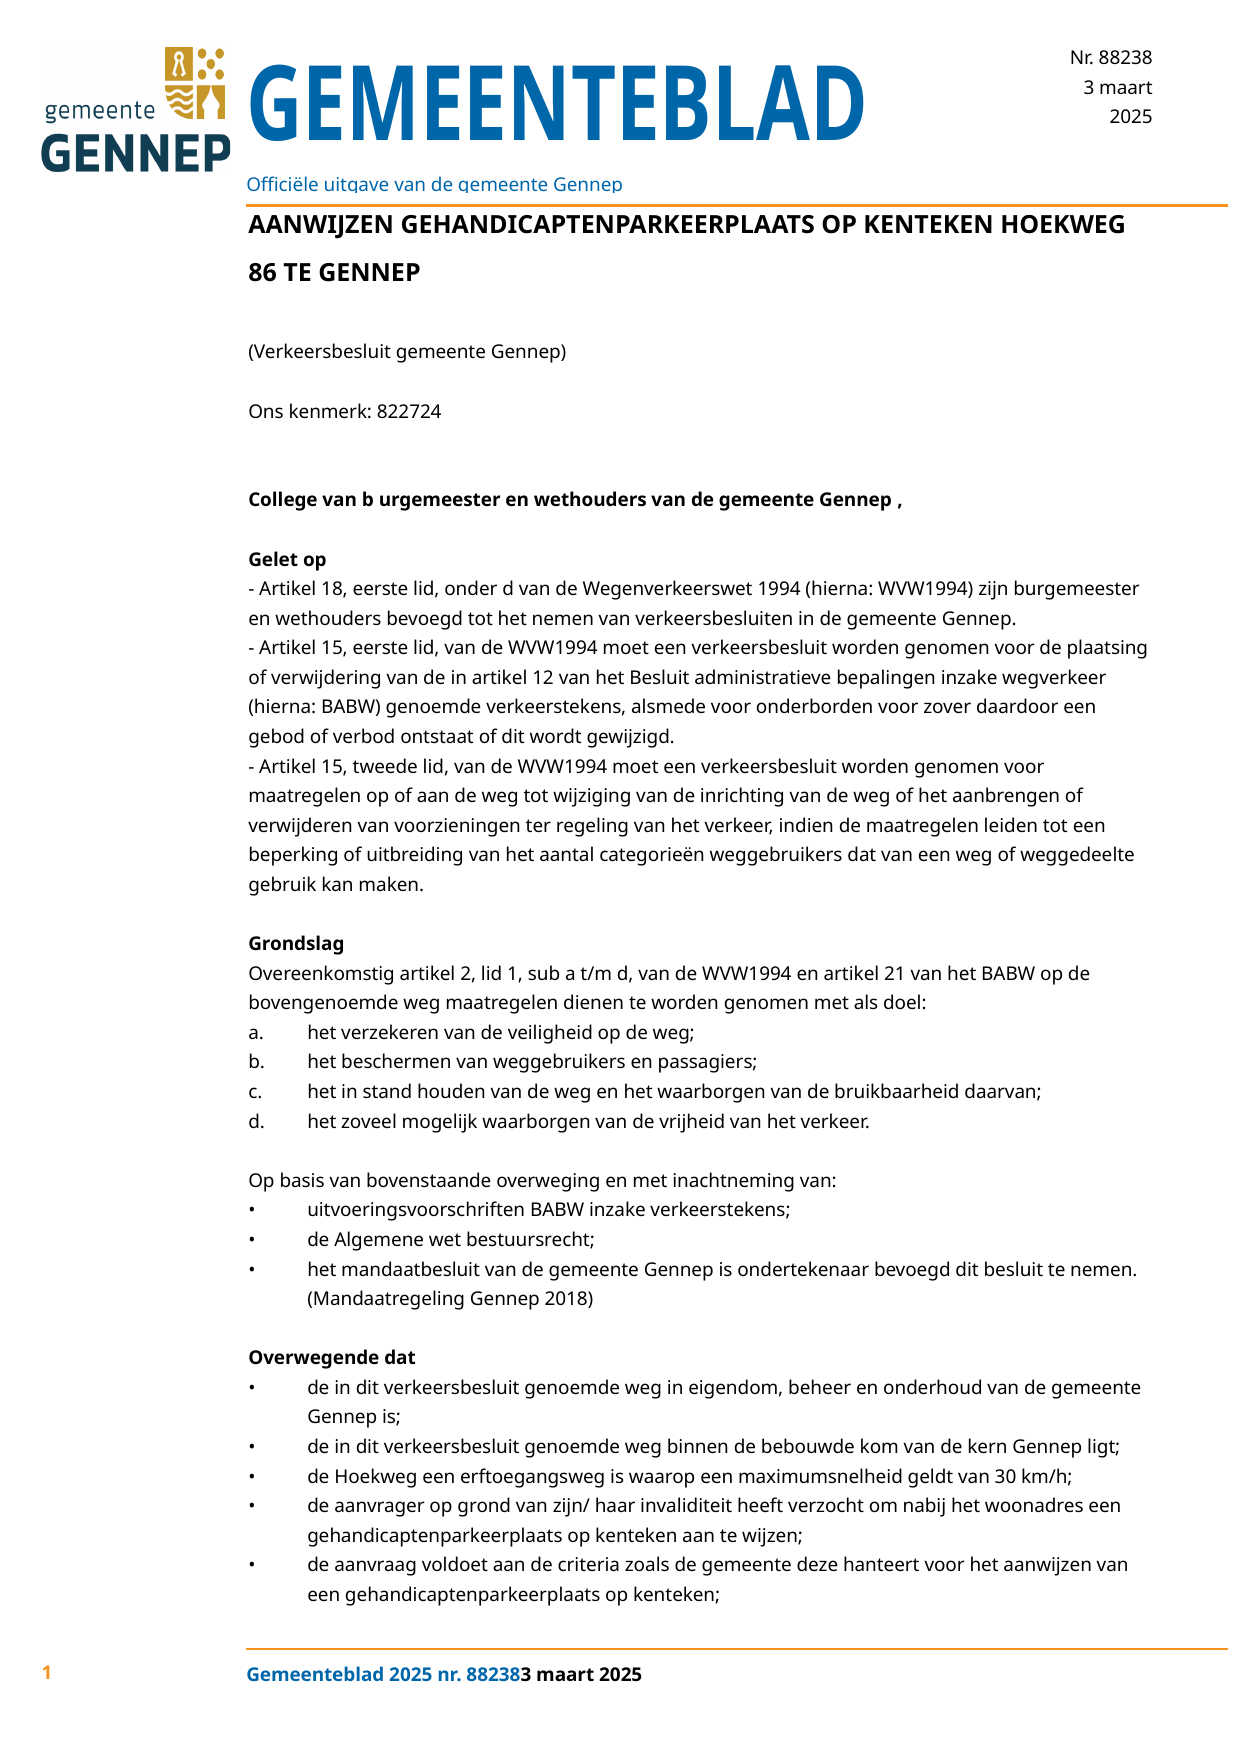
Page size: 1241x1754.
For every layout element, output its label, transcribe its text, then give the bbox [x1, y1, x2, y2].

list de in dit verkeersbesluit genoemde weg binnen de bebouwde kom van de kern Gennep ligt; [248, 1433, 1152, 1459]
list de Algemene wet bestuursrecht; [248, 1226, 1152, 1252]
text Grondslag [248, 930, 1152, 956]
text Gelet op [248, 546, 1152, 571]
text Overwegende dat [248, 1344, 1152, 1370]
list het zoveel mogelijk waarborgen van de vrijheid van het verkeer. [248, 1108, 1152, 1133]
list uitvoeringsvoorschriften BABW inzake verkeerstekens; [248, 1197, 1152, 1222]
list het beschermen van weggebruikers en passagiers; [248, 1049, 1152, 1074]
list de Hoekweg een erftoegangsweg is waarop een maximumsnelheid geldt van 30 km/h; [248, 1463, 1152, 1488]
list de in dit verkeersbesluit genoemde weg in eigendom, beheer en onderhoud van de gemeente Gennep is; [248, 1374, 1152, 1429]
text - Artikel 15, tweede lid, van de WVW1994 moet een verkeersbesluit worden genomen voor maatregelen op of aan de weg tot wijziging van de inrichting van de weg of het aanbrengen of verwijderen van voorzieningen ter regeling van het verkeer, indien de maatregelen leiden tot een beperking of uitbreiding van het aantal categorieën weggebruikers dat van een weg of weggedeelte gebruik kan maken. [248, 753, 1152, 897]
text AANWIJZEN GEHANDICAPTENPARKEERPLAATS OP KENTEKEN HOEKWEG 86 TE GENNEP [248, 207, 1152, 288]
list het in stand houden van de weg en het waarborgen van de bruikbaarheid daarvan; [248, 1078, 1152, 1104]
text College van b urgemeester en wethouders van de gemeente Gennep , [248, 487, 1152, 512]
text (Verkeersbesluit gemeente Gennep) [248, 339, 1152, 364]
text - Artikel 18, eerste lid, onder d van de Wegenverkeerswet 1994 (hierna: WVW1994) zijn burgemeester en wethouders bevoegd tot het nemen van verkeersbesluiten in de gemeente Gennep. [248, 575, 1152, 631]
list de aanvraag voldoet aan de criteria zoals de gemeente deze hanteert voor het aanwijzen van een gehandicaptenparkeerplaats op kenteken; [248, 1552, 1152, 1607]
text - Artikel 15, eerste lid, van de WVW1994 moet een verkeersbesluit worden genomen voor de plaatsing of verwijdering van de in artikel 12 van het Besluit administratieve bepalingen inzake wegverkeer (hierna: BABW) genoemde verkeerstekens, alsmede voor onderborden voor zover daardoor een gebod of verbod ontstaat of dit wordt gewijzigd. [248, 634, 1152, 749]
text Op basis van bovenstaande overweging en met inachtneming van: [248, 1167, 1152, 1193]
text Ons kenmerk: 822724 [248, 398, 1152, 423]
list het mandaatbesluit van de gemeente Gennep is ondertekenaar bevoegd dit besluit te nemen. (Mandaatregeling Gennep 2018) [248, 1256, 1152, 1311]
picture [41, 47, 231, 172]
text Overeenkomstig artikel 2, lid 1, sub a t/m d, van de WVW1994 en artikel 21 van het BABW op de bovengenoemde weg maatregelen dienen te worden genomen met als doel: [248, 960, 1152, 1015]
list de aanvrager op grond van zijn/ haar invaliditeit heeft verzocht om nabij het woonadres een gehandicaptenparkeerplaats op kenteken aan te wijzen; [248, 1492, 1152, 1548]
list het verzekeren van de veiligheid op de weg; [248, 1019, 1152, 1045]
